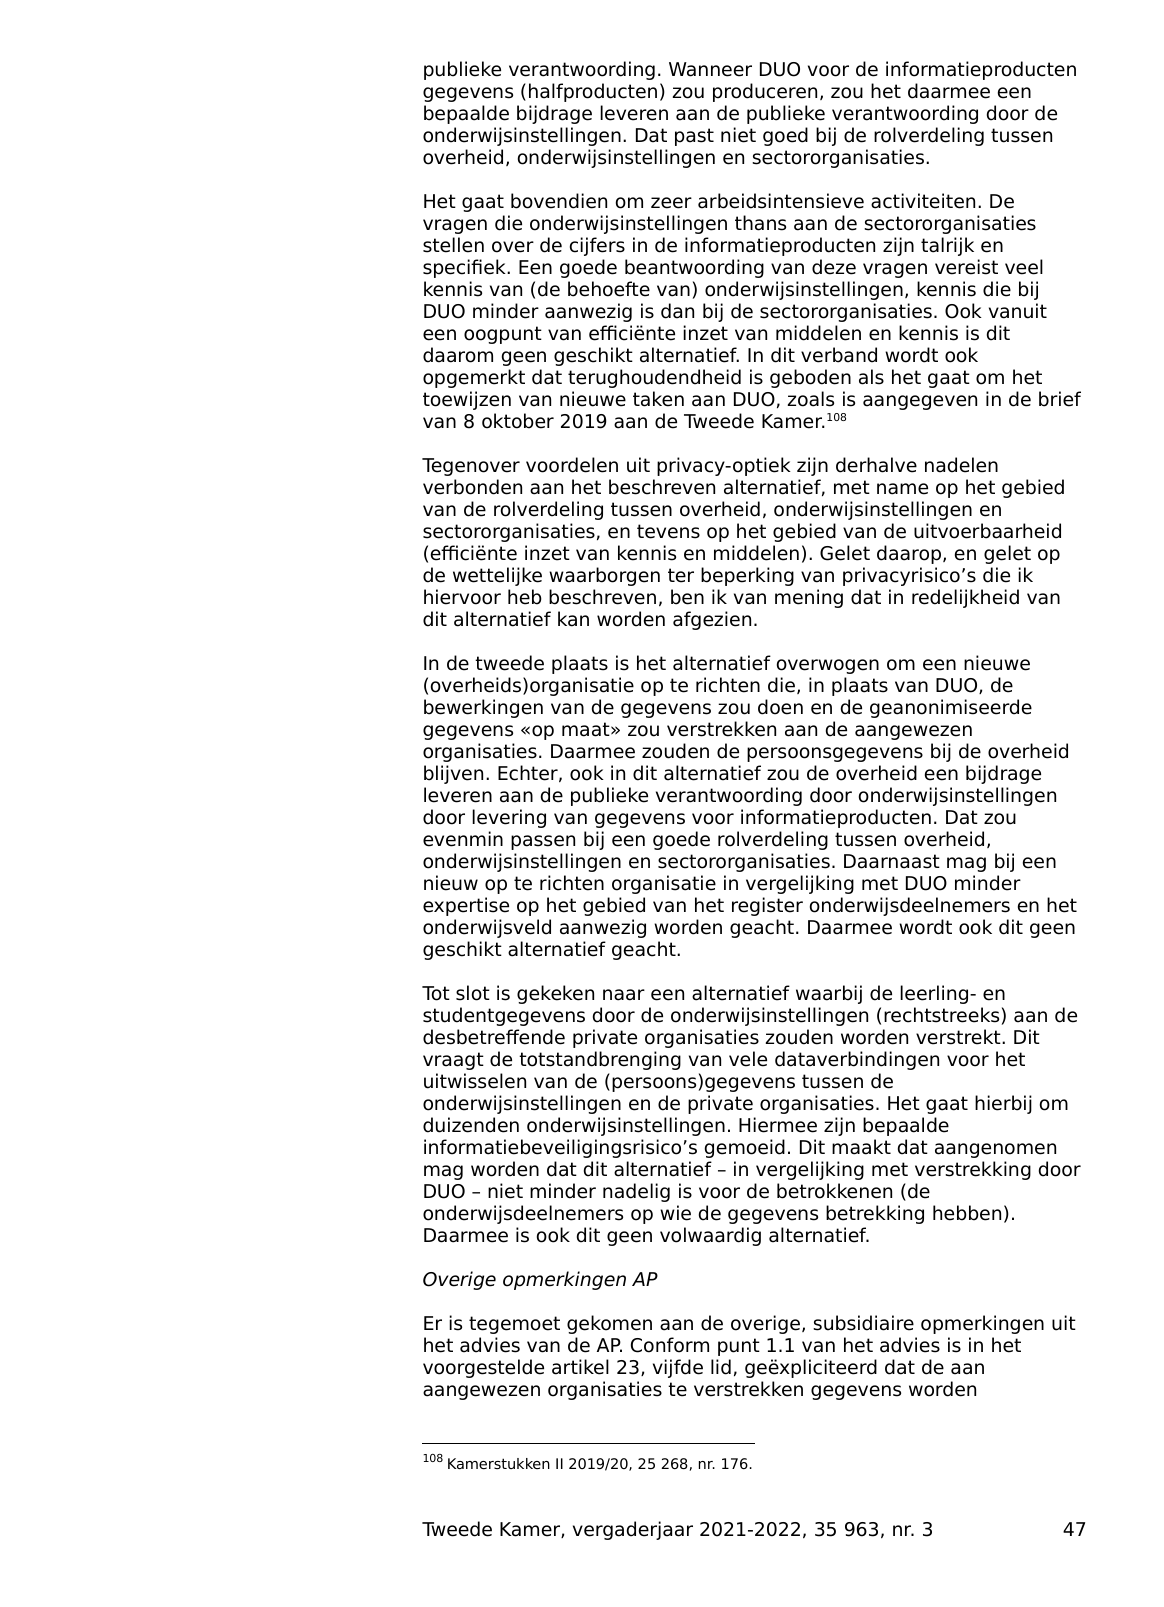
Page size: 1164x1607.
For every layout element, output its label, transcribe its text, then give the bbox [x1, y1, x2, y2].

text Het gaat bovendien om zeer arbeidsintensieve activiteiten. De vragen die onderwijsinstellingen thans aan de sectororganisaties stellen over de cijfers in de informatieproducten zijn talrijk en specifiek. Een goede beantwoording van deze vragen vereist veel kennis van (de behoefte van) onderwijsinstellingen, kennis die bij DUO minder aanwezig is dan bij de sectororganisaties. Ook vanuit een oogpunt van efficiënte inzet van middelen en kennis is dit daarom geen geschikt alternatief. In dit verband wordt ook opgemerkt dat terughoudendheid is geboden als het gaat om het toewijzen van nieuwe taken aan DUO, zoals is aangegeven in de brief van 8 oktober 2019 aan de Tweede Kamer. [422, 191, 1087, 433]
text publieke verantwoording. Wanneer DUO voor de informatieproducten gegevens (halfproducten) zou produceren, zou het daarmee een bepaalde bijdrage leveren aan de publieke verantwoording door de onderwijsinstellingen. Dat past niet goed bij de rolverdeling tussen overheid, onderwijsinstellingen en sectororganisaties. [422, 59, 1087, 169]
text Tot slot is gekeken naar een alternatief waarbij de leerling- en studentgegevens door de onderwijsinstellingen (rechtstreeks) aan de desbetreffende private organisaties zouden worden verstrekt. Dit vraagt de totstandbrenging van vele dataverbindingen voor het uitwisselen van de (persoons)gegevens tussen de onderwijsinstellingen en de private organisaties. Het gaat hierbij om duizenden onderwijsinstellingen. Hiermee zijn bepaalde informatiebeveiligingsrisico’s gemoeid. Dit maakt dat aangenomen mag worden dat dit alternatief – in vergelijking met verstrekking door DUO – niet minder nadelig is voor de betrokkenen (de onderwijsdeelnemers op wie de gegevens betrekking hebben). Daarmee is ook dit geen volwaardig alternatief. [422, 983, 1087, 1247]
subtitle Overige opmerkingen AP [422, 1269, 1087, 1291]
text Tegenover voordelen uit privacy-optiek zijn derhalve nadelen verbonden aan het beschreven alternatief, met name op het gebied van de rolverdeling tussen overheid, onderwijsinstellingen en sectororganisaties, en tevens op het gebied van de uitvoerbaarheid (efficiënte inzet van kennis en middelen). Gelet daarop, en gelet op de wettelijke waarborgen ter beperking van privacyrisico’s die ik hiervoor heb beschreven, ben ik van mening dat in redelijkheid van dit alternatief kan worden afgezien. [422, 455, 1087, 631]
text Er is tegemoet gekomen aan de overige, subsidiaire opmerkingen uit het advies van de AP. Conform punt 1.1 van het advies is in het voorgestelde artikel 23, vijfde lid, geëxpliciteerd dat de aan aangewezen organisaties te verstrekken gegevens worden [422, 1313, 1087, 1401]
text Kamerstukken II 2019/20, 25 268, nr. 176. [422, 1452, 1087, 1474]
text In de tweede plaats is het alternatief overwogen om een nieuwe (overheids)organisatie op te richten die, in plaats van DUO, de bewerkingen van de gegevens zou doen en de geanonimiseerde gegevens «op maat» zou verstrekken aan de aangewezen organisaties. Daarmee zouden de persoonsgegevens bij de overheid blijven. Echter, ook in dit alternatief zou de overheid een bijdrage leveren aan de publieke verantwoording door onderwijsinstellingen door levering van gegevens voor informatieproducten. Dat zou evenmin passen bij een goede rolverdeling tussen overheid, onderwijsinstellingen en sectororganisaties. Daarnaast mag bij een nieuw op te richten organisatie in vergelijking met DUO minder expertise op het gebied van het register onderwijsdeelnemers en het onderwijsveld aanwezig worden geacht. Daarmee wordt ook dit geen geschikt alternatief geacht. [422, 653, 1087, 961]
